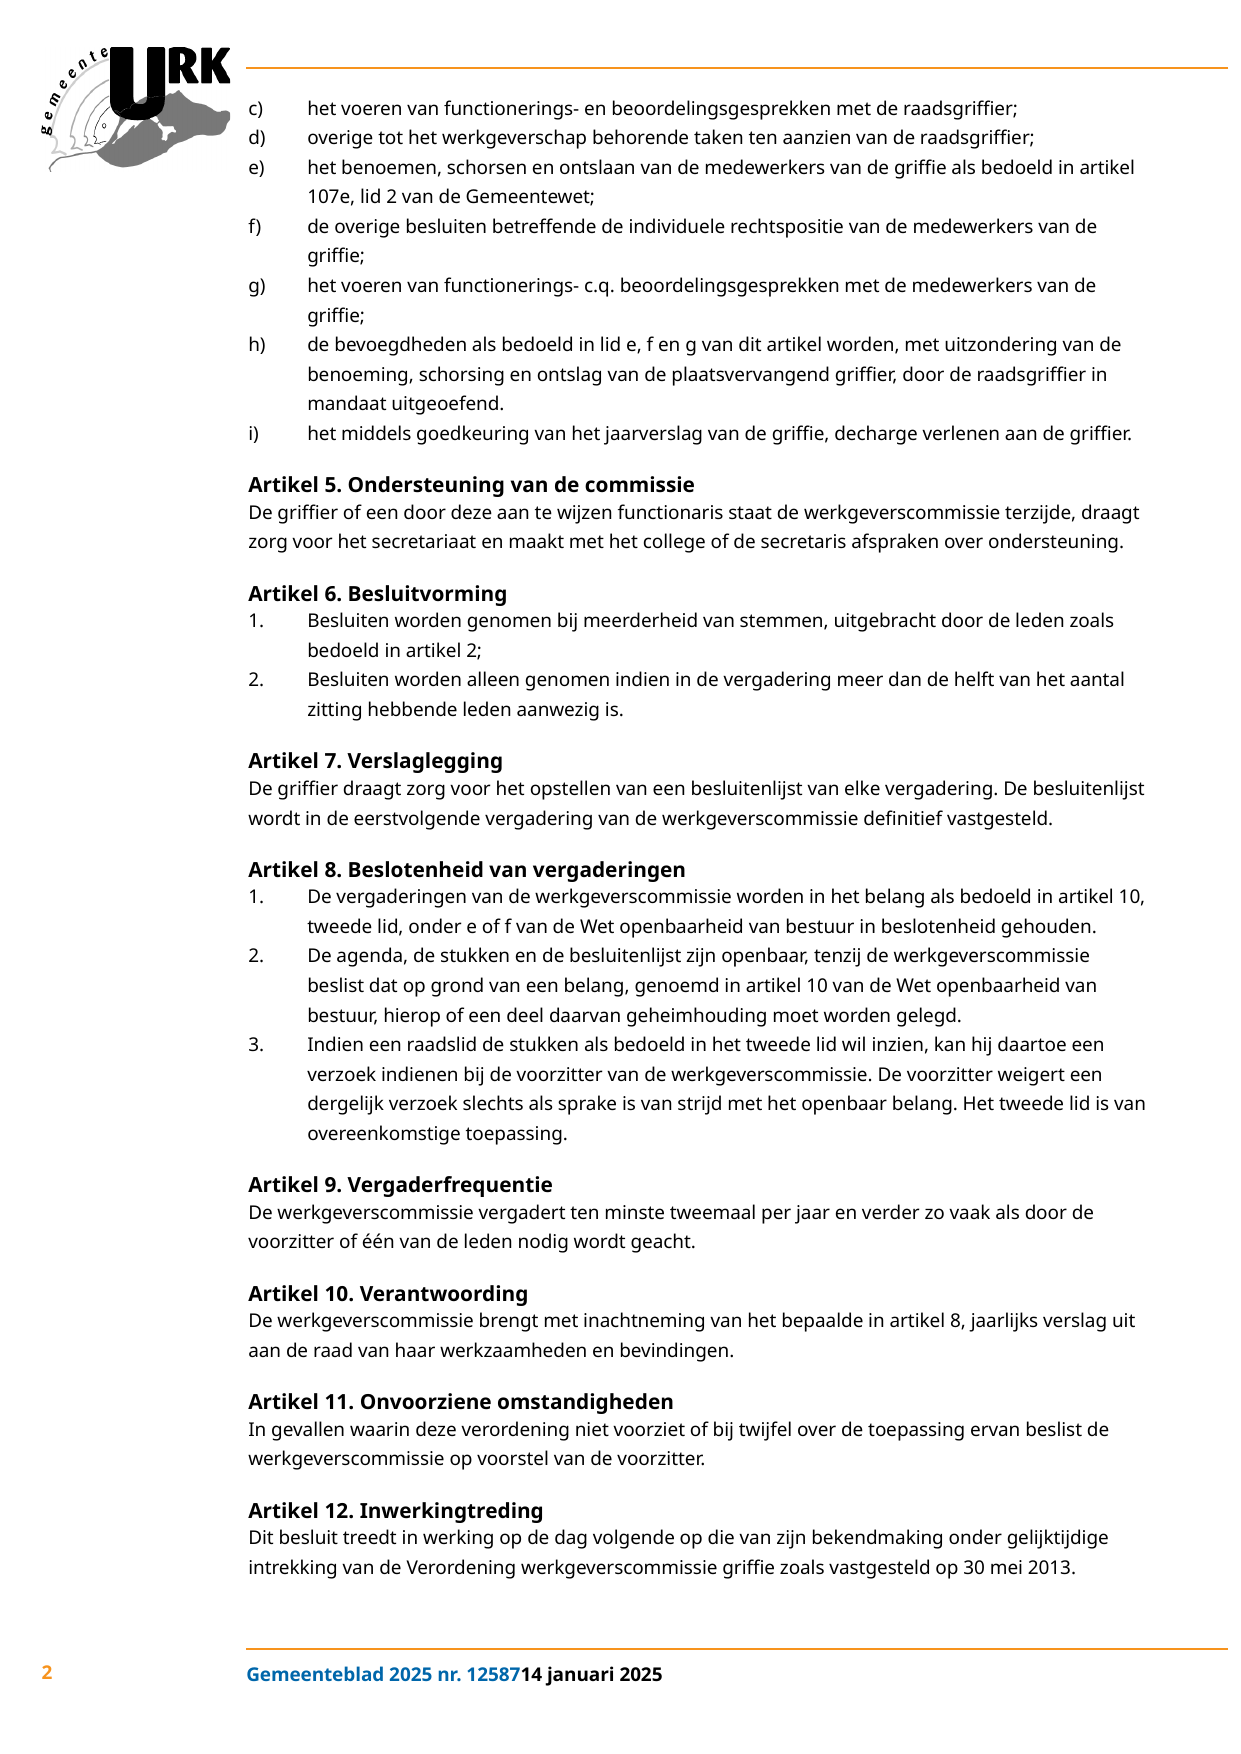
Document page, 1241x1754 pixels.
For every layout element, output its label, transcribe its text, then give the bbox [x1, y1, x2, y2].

text Artikel 5. Ondersteuning van de commissie [248, 471, 1152, 499]
list De agenda, de stukken en de besluitenlijst zijn openbaar, tenzij de werkgeverscommissie beslist dat op grond van een belang, genoemd in artikel 10 van de Wet openbaarheid van bestuur, hierop of een deel daarvan geheimhouding moet worden gelegd. [248, 943, 1152, 1028]
text Artikel 8. Beslotenheid van vergaderingen [248, 855, 1152, 883]
list het voeren van functionerings- en beoordelingsgesprekken met de raadsgriffier; [248, 95, 1152, 121]
text De werkgeverscommissie brengt met inachtneming van het bepaalde in artikel 8, jaarlijks verslag uit aan de raad van haar werkzaamheden en bevindingen. [248, 1307, 1152, 1363]
list Besluiten worden genomen bij meerderheid van stemmen, uitgebracht door de leden zoals bedoeld in artikel 2; [248, 607, 1152, 663]
list de overige besluiten betreffende de individuele rechtspositie van de medewerkers van de griffie; [248, 213, 1152, 268]
list de bevoegdheden als bedoeld in lid e, f en g van dit artikel worden, met uitzondering van de benoeming, schorsing en ontslag van de plaatsvervangend griffier, door de raadsgriffier in mandaat uitgeoefend. [248, 331, 1152, 416]
list het voeren van functionerings- c.q. beoordelingsgesprekken met de medewerkers van de griffie; [248, 272, 1152, 328]
text In gevallen waarin deze verordening niet voorziet of bij twijfel over de toepassing ervan beslist de werkgeverscommissie op voorstel van de voorzitter. [248, 1416, 1152, 1471]
text Artikel 10. Verantwoording [248, 1279, 1152, 1307]
text Artikel 11. Onvoorziene omstandigheden [248, 1387, 1152, 1416]
text De griffier draagt zorg voor het opstellen van een besluitenlijst van elke vergadering. De besluitenlijst wordt in de eerstvolgende vergadering van de werkgeverscommissie definitief vastgesteld. [248, 775, 1152, 830]
text Artikel 7. Verslaglegging [248, 747, 1152, 775]
list De vergaderingen van de werkgeverscommissie worden in het belang als bedoeld in artikel 10, tweede lid, onder e of f van de Wet openbaarheid van bestuur in beslotenheid gehouden. [248, 883, 1152, 939]
text Artikel 9. Vergaderfrequentie [248, 1171, 1152, 1199]
text De werkgeverscommissie vergadert ten minste tweemaal per jaar en verder zo vaak als door de voorzitter of één van de leden nodig wordt geacht. [248, 1199, 1152, 1254]
list overige tot het werkgeverschap behorende taken ten aanzien van de raadsgriffier; [248, 124, 1152, 150]
text Dit besluit treedt in werking op de dag volgende op die van zijn bekendmaking onder gelijktijdige intrekking van de Verordening werkgeverscommissie griffie zoals vastgesteld op 30 mei 2013. [248, 1524, 1152, 1580]
text Artikel 6. Besluitvorming [248, 579, 1152, 607]
list Besluiten worden alleen genomen indien in de vergadering meer dan de helft van het aantal zitting hebbende leden aanwezig is. [248, 667, 1152, 722]
text Artikel 12. Inwerkingtreding [248, 1496, 1152, 1524]
text De griffier of een door deze aan te wijzen functionaris staat de werkgeverscommissie terzijde, draagt zorg voor het secretariaat en maakt met het college of de secretaris afspraken over ondersteuning. [248, 499, 1152, 554]
list het middels goedkeuring van het jaarverslag van de griffie, decharge verlenen aan de griffier. [248, 420, 1152, 446]
list Indien een raadslid de stukken als bedoeld in het tweede lid wil inzien, kan hij daartoe een verzoek indienen bij de voorzitter van de werkgeverscommissie. De voorzitter weigert een dergelijk verzoek slechts als sprake is van strijd met het openbaar belang. Het tweede lid is van overeenkomstige toepassing. [248, 1031, 1152, 1146]
list het benoemen, schorsen en ontslaan van de medewerkers van de griffie als bedoeld in artikel 107e, lid 2 van de Gemeentewet; [248, 154, 1152, 209]
picture [41, 47, 231, 172]
